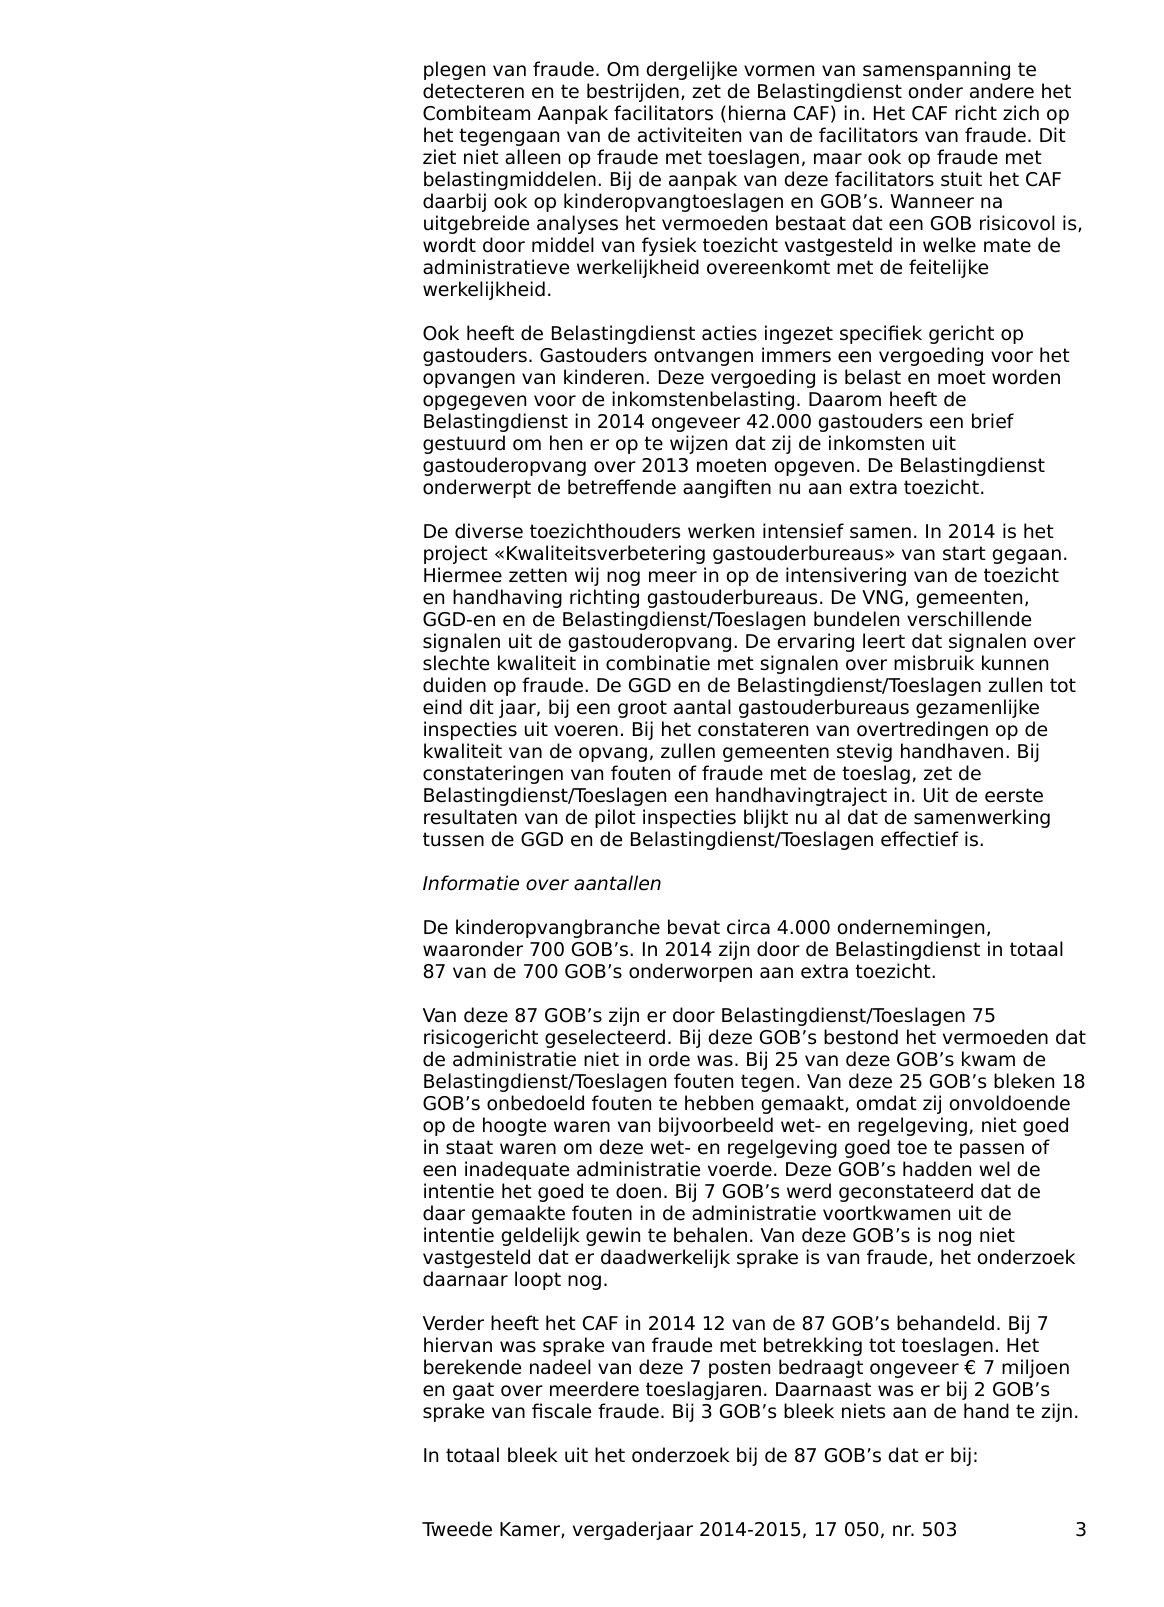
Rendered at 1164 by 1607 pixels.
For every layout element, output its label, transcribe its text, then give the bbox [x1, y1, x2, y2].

text Verder heeft het CAF in 2014 12 van de 87 GOB’s behandeld. Bij 7 hiervan was sprake van fraude met betrekking tot toeslagen. Het berekende nadeel van deze 7 posten bedraagt ongeveer € 7 miljoen en gaat over meerdere toeslagjaren. Daarnaast was er bij 2 GOB’s sprake van fiscale fraude. Bij 3 GOB’s bleek niets aan de hand te zijn. [422, 1313, 1087, 1423]
text Van deze 87 GOB’s zijn er door Belastingdienst/Toeslagen 75 risicogericht geselecteerd. Bij deze GOB’s bestond het vermoeden dat de administratie niet in orde was. Bij 25 van deze GOB’s kwam de Belastingdienst/Toeslagen fouten tegen. Van deze 25 GOB’s bleken 18 GOB’s onbedoeld fouten te hebben gemaakt, omdat zij onvoldoende op de hoogte waren van bijvoorbeeld wet- en regelgeving, niet goed in staat waren om deze wet- en regelgeving goed toe te passen of een inadequate administratie voerde. Deze GOB’s hadden wel de intentie het goed te doen. Bij 7 GOB’s werd geconstateerd dat de daar gemaakte fouten in de administratie voortkwamen uit de intentie geldelijk gewin te behalen. Van deze GOB’s is nog niet vastgesteld dat er daadwerkelijk sprake is van fraude, het onderzoek daarnaar loopt nog. [422, 1005, 1087, 1291]
text De diverse toezichthouders werken intensief samen. In 2014 is het project «Kwaliteitsverbetering gastouderbureaus» van start gegaan. [422, 521, 1087, 565]
text plegen van fraude. Om dergelijke vormen van samenspanning te detecteren en te bestrijden, zet de Belastingdienst onder andere het Combiteam Aanpak facilitators (hierna CAF) in. Het CAF richt zich op het tegengaan van de activiteiten van de facilitators van fraude. Dit ziet niet alleen op fraude met toeslagen, maar ook op fraude met belastingmiddelen. Bij de aanpak van deze facilitators stuit het CAF daarbij ook op kinderopvangtoeslagen en GOB’s. Wanneer na uitgebreide analyses het vermoeden bestaat dat een GOB risicovol is, wordt door middel van fysiek toezicht vastgesteld in welke mate de administratieve werkelijkheid overeenkomt met de feitelijke werkelijkheid. [422, 59, 1087, 301]
text In totaal bleek uit het onderzoek bij de 87 GOB’s dat er bij: [422, 1445, 1087, 1467]
text Ook heeft de Belastingdienst acties ingezet specifiek gericht op gastouders. Gastouders ontvangen immers een vergoeding voor het opvangen van kinderen. Deze vergoeding is belast en moet worden opgegeven voor de inkomstenbelasting. Daarom heeft de Belastingdienst in 2014 ongeveer 42.000 gastouders een brief gestuurd om hen er op te wijzen dat zij de inkomsten uit gastouderopvang over 2013 moeten opgeven. De Belastingdienst onderwerpt de betreffende aangiften nu aan extra toezicht. [422, 323, 1087, 499]
text Hiermee zetten wij nog meer in op de intensivering van de toezicht en handhaving richting gastouderbureaus. De VNG, gemeenten, GGD-en en de Belastingdienst/Toeslagen bundelen verschillende signalen uit de gastouderopvang. De ervaring leert dat signalen over slechte kwaliteit in combinatie met signalen over misbruik kunnen duiden op fraude. De GGD en de Belastingdienst/Toeslagen zullen tot eind dit jaar, bij een groot aantal gastouderbureaus gezamenlijke inspecties uit voeren. Bij het constateren van overtredingen op de kwaliteit van de opvang, zullen gemeenten stevig handhaven. Bij constateringen van fouten of fraude met de toeslag, zet de Belastingdienst/Toeslagen een handhavingtraject in. Uit de eerste resultaten van de pilot inspecties blijkt nu al dat de samenwerking tussen de GGD en de Belastingdienst/Toeslagen effectief is. [422, 565, 1087, 851]
subtitle Informatie over aantallen [422, 873, 1087, 895]
text De kinderopvangbranche bevat circa 4.000 ondernemingen, waaronder 700 GOB’s. In 2014 zijn door de Belastingdienst in totaal 87 van de 700 GOB’s onderworpen aan extra toezicht. [422, 917, 1087, 983]
